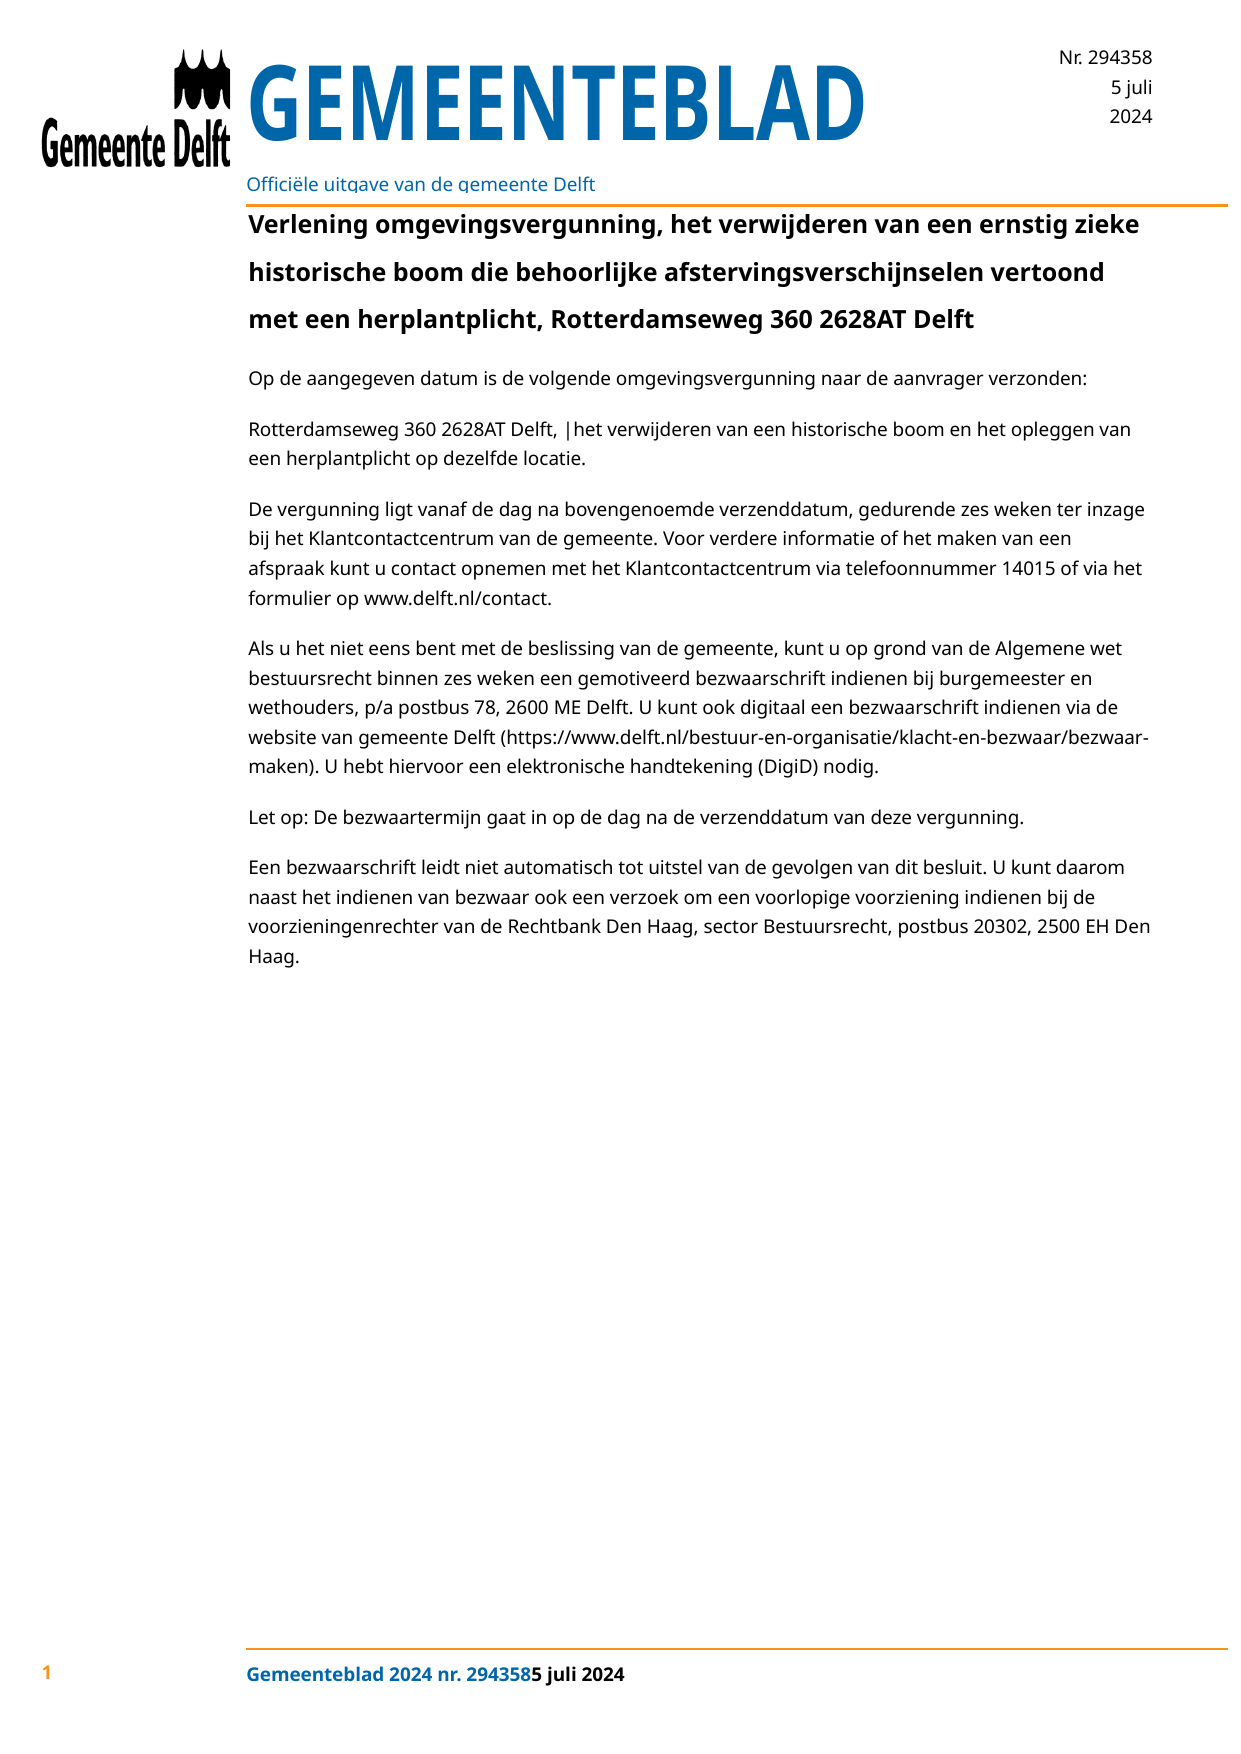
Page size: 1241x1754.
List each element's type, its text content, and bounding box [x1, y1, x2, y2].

picture [41, 47, 231, 172]
text Rotterdamseweg 360 2628AT Delft, |het verwijderen van een historische boom en het opleggen van een herplantplicht op dezelfde locatie. [248, 416, 1152, 471]
text Een bezwaarschrift leidt niet automatisch tot uitstel van de gevolgen van dit besluit. U kunt daarom naast het indienen van bezwaar ook een verzoek om een voorlopige voorziening indienen bij de voorzieningenrechter van de Rechtbank Den Haag, sector Bestuursrecht, postbus 20302, 2500 EH Den Haag. [248, 854, 1152, 969]
text Verlening omgevingsvergunning, het verwijderen van een ernstig zieke historische boom die behoorlijke afstervingsverschijnselen vertoond met een herplantplicht, Rotterdamseweg 360 2628AT Delft [248, 207, 1152, 336]
text Let op: De bezwaartermijn gaat in op de dag na de verzenddatum van deze vergunning. [248, 804, 1152, 829]
text Op de aangegeven datum is de volgende omgevingsvergunning naar de aanvrager verzonden: [248, 366, 1152, 391]
text De vergunning ligt vanaf de dag na bovengenoemde verzenddatum, gedurende zes weken ter inzage bij het Klantcontactcentrum van de gemeente. Voor verdere informatie of het maken van een afspraak kunt u contact opnemen met het Klantcontactcentrum via telefoonnummer 14015 of via het formulier op www.delft.nl/contact. [248, 496, 1152, 610]
text Als u het niet eens bent met de beslissing van de gemeente, kunt u op grond van de Algemene wet bestuursrecht binnen zes weken een gemotiveerd bezwaarschrift indienen bij burgemeester en wethouders, p/a postbus 78, 2600 ME Delft. U kunt ook digitaal een bezwaarschrift indienen via de website van gemeente Delft (https://www.delft.nl/bestuur-en-organisatie/klacht-en-bezwaar/bezwaar-maken). U hebt hiervoor een elektronische handtekening (DigiD) nodig. [248, 635, 1152, 779]
